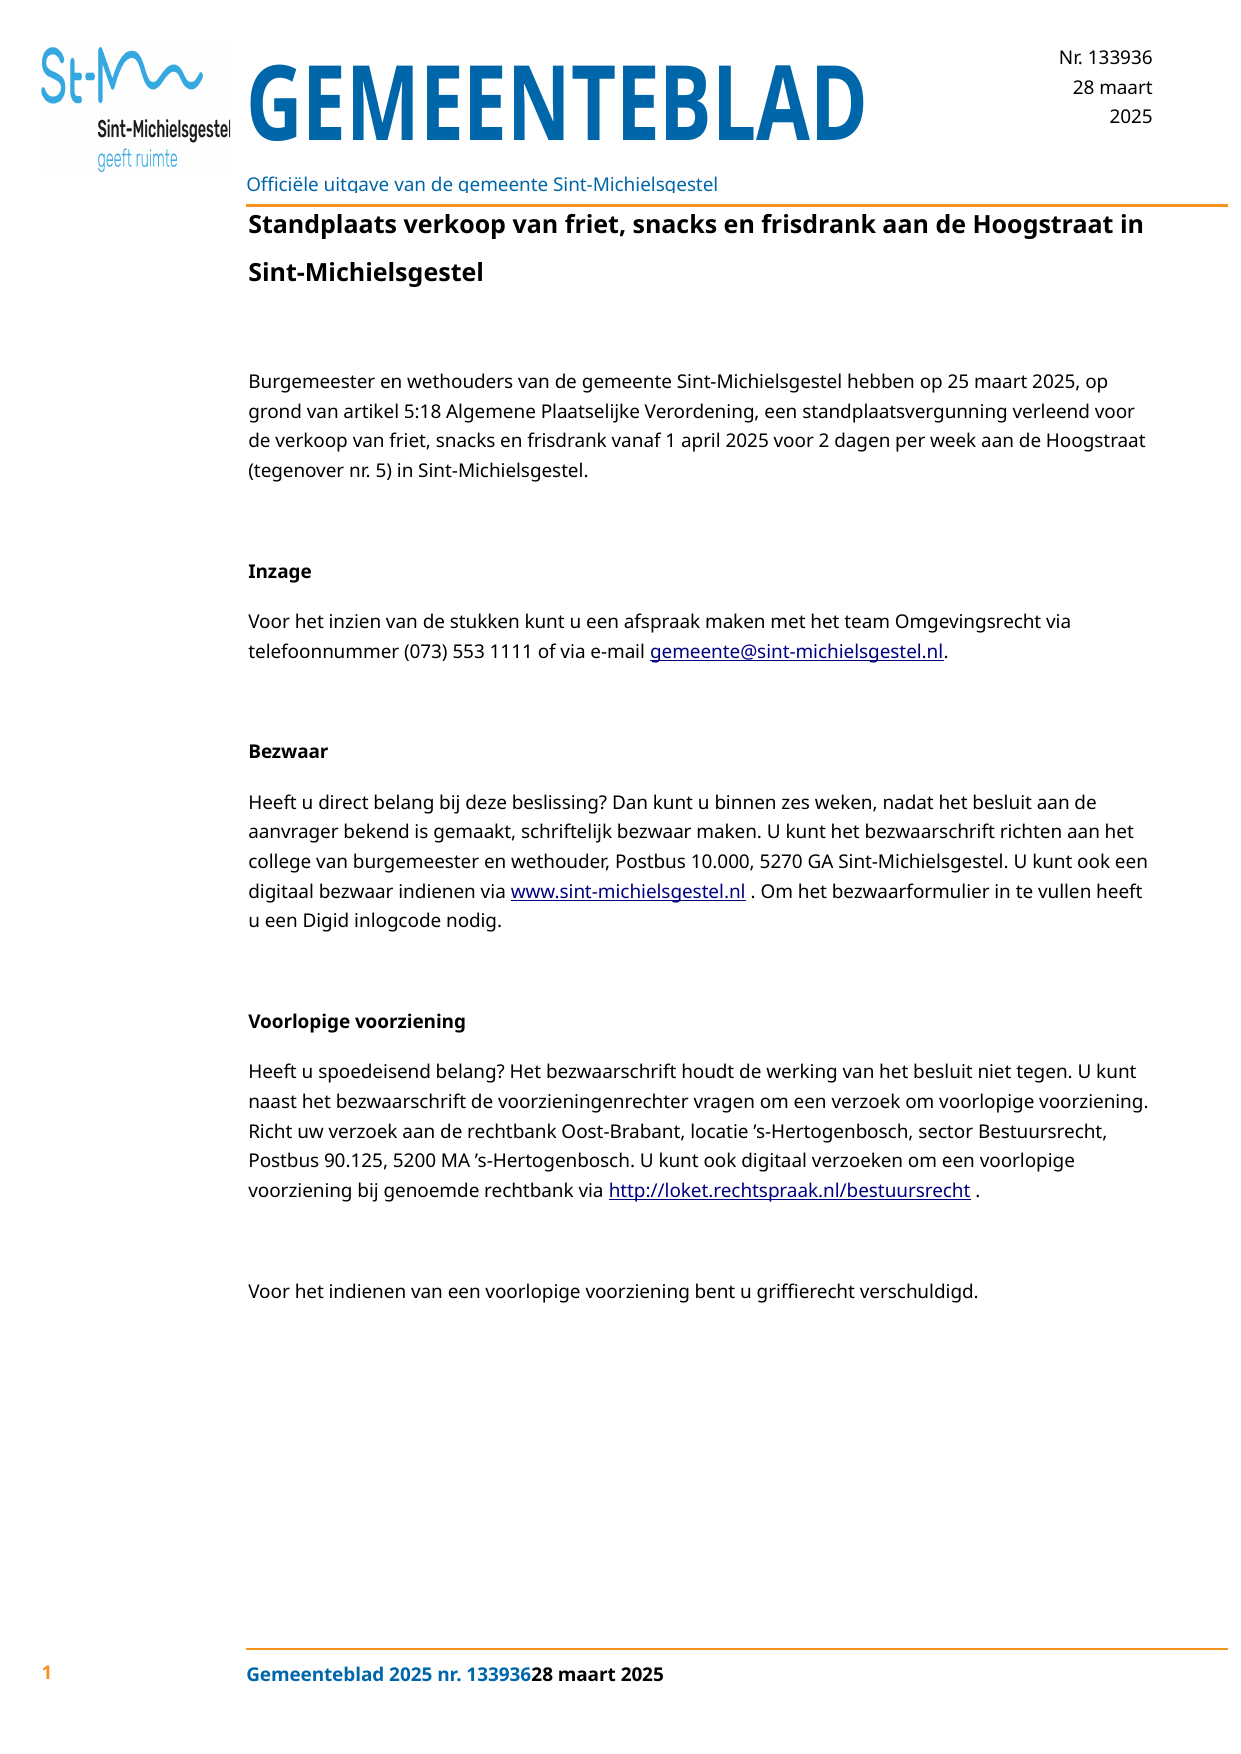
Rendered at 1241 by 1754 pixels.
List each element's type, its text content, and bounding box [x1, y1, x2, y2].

text Voor het indienen van een voorlopige voorziening bent u griffierecht verschuldigd. [248, 1278, 1152, 1304]
text Bezwaar [248, 739, 1152, 764]
text Voor het inzien van de stukken kunt u een afspraak maken met het team Omgevingsrecht via telefoonnummer (073) 553 1111 of via e-mail gemeente@sint-michielsgestel.nl. [248, 608, 1152, 664]
text Voorlopige voorziening [248, 1008, 1152, 1034]
text Heeft u direct belang bij deze beslissing? Dan kunt u binnen zes weken, nadat het besluit aan de aanvrager bekend is gemaakt, schriftelijk bezwaar maken. U kunt het bezwaarschrift richten aan het college van burgemeester en wethouder, Postbus 10.000, 5270 GA Sint-Michielsgestel. U kunt ook een digitaal bezwaar indienen via www.sint-michielsgestel.nl . Om het bezwaarformulier in te vullen heeft u een Digid inlogcode nodig. [248, 789, 1152, 933]
text Burgemeester en wethouders van de gemeente Sint-Michielsgestel hebben op 25 maart 2025, op grond van artikel 5:18 Algemene Plaatselijke Verordening, een standplaatsvergunning verleend voor de verkoop van friet, snacks en frisdrank vanaf 1 april 2025 voor 2 dagen per week aan de Hoogstraat (tegenover nr. 5) in Sint-Michielsgestel. [248, 368, 1152, 483]
text Standplaats verkoop van friet, snacks en frisdrank aan de Hoogstraat in Sint-Michielsgestel [248, 207, 1152, 288]
picture [41, 47, 231, 172]
text Heeft u spoedeisend belang? Het bezwaarschrift houdt de werking van het besluit niet tegen. U kunt naast het bezwaarschrift de voorzieningenrechter vragen om een verzoek om voorlopige voorziening. Richt uw verzoek aan de rechtbank Oost-Brabant, locatie ’s-Hertogenbosch, sector Bestuursrecht, Postbus 90.125, 5200 MA ’s-Hertogenbosch. U kunt ook digitaal verzoeken om een voorlopige voorziening bij genoemde rechtbank via http://loket.rechtspraak.nl/bestuursrecht . [248, 1059, 1152, 1203]
text Inzage [248, 558, 1152, 584]
